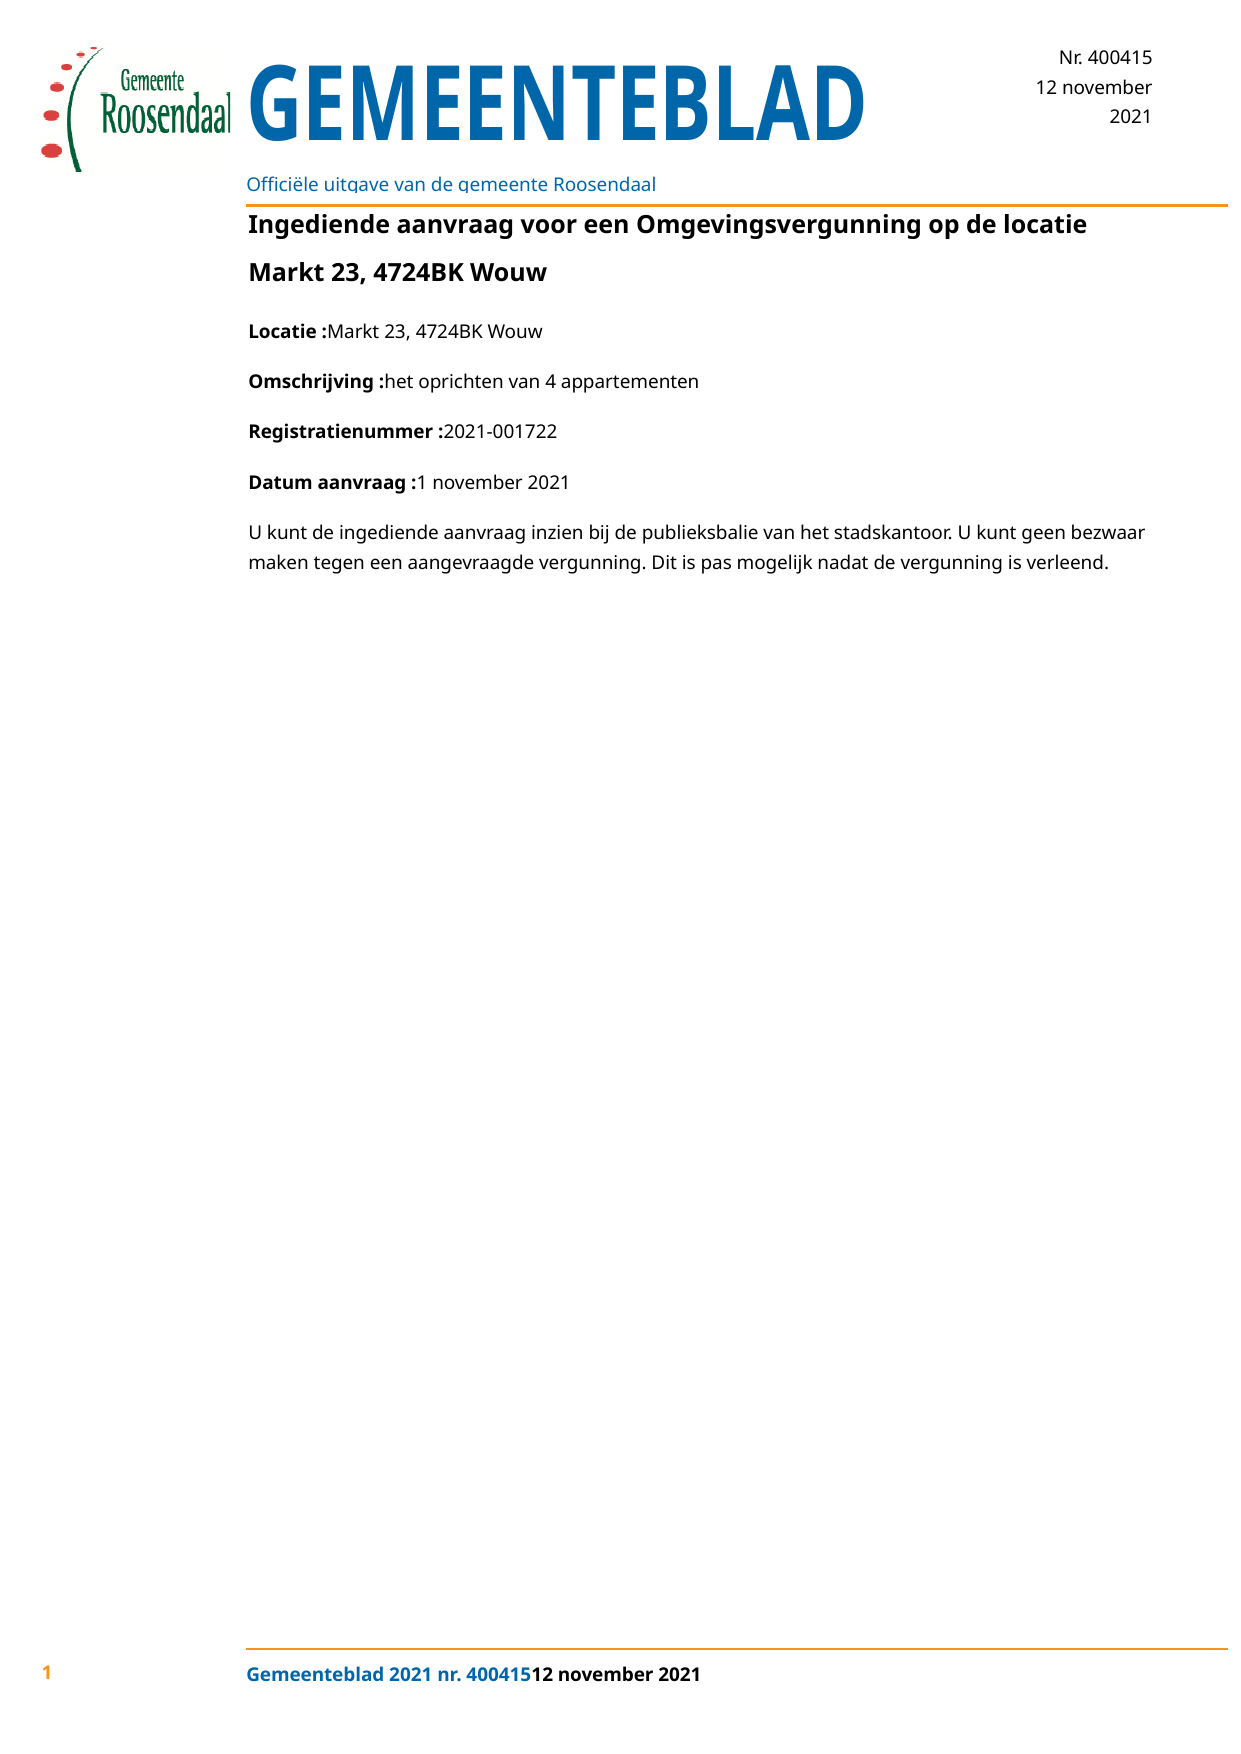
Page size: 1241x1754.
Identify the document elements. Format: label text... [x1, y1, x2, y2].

text Registratienummer :2021-001722 [248, 419, 1152, 444]
text Datum aanvraag :1 november 2021 [248, 469, 1152, 495]
picture [41, 47, 231, 172]
text U kunt de ingediende aanvraag inzien bij de publieksbalie van het stadskantoor. U kunt geen bezwaar maken tegen een aangevraagde vergunning. Dit is pas mogelijk nadat de vergunning is verleend. [248, 519, 1152, 575]
text Ingediende aanvraag voor een Omgevingsvergunning op de locatie Markt 23, 4724BK Wouw [248, 207, 1152, 288]
text Locatie :Markt 23, 4724BK Wouw [248, 318, 1152, 344]
text Omschrijving :het oprichten van 4 appartementen [248, 368, 1152, 394]
